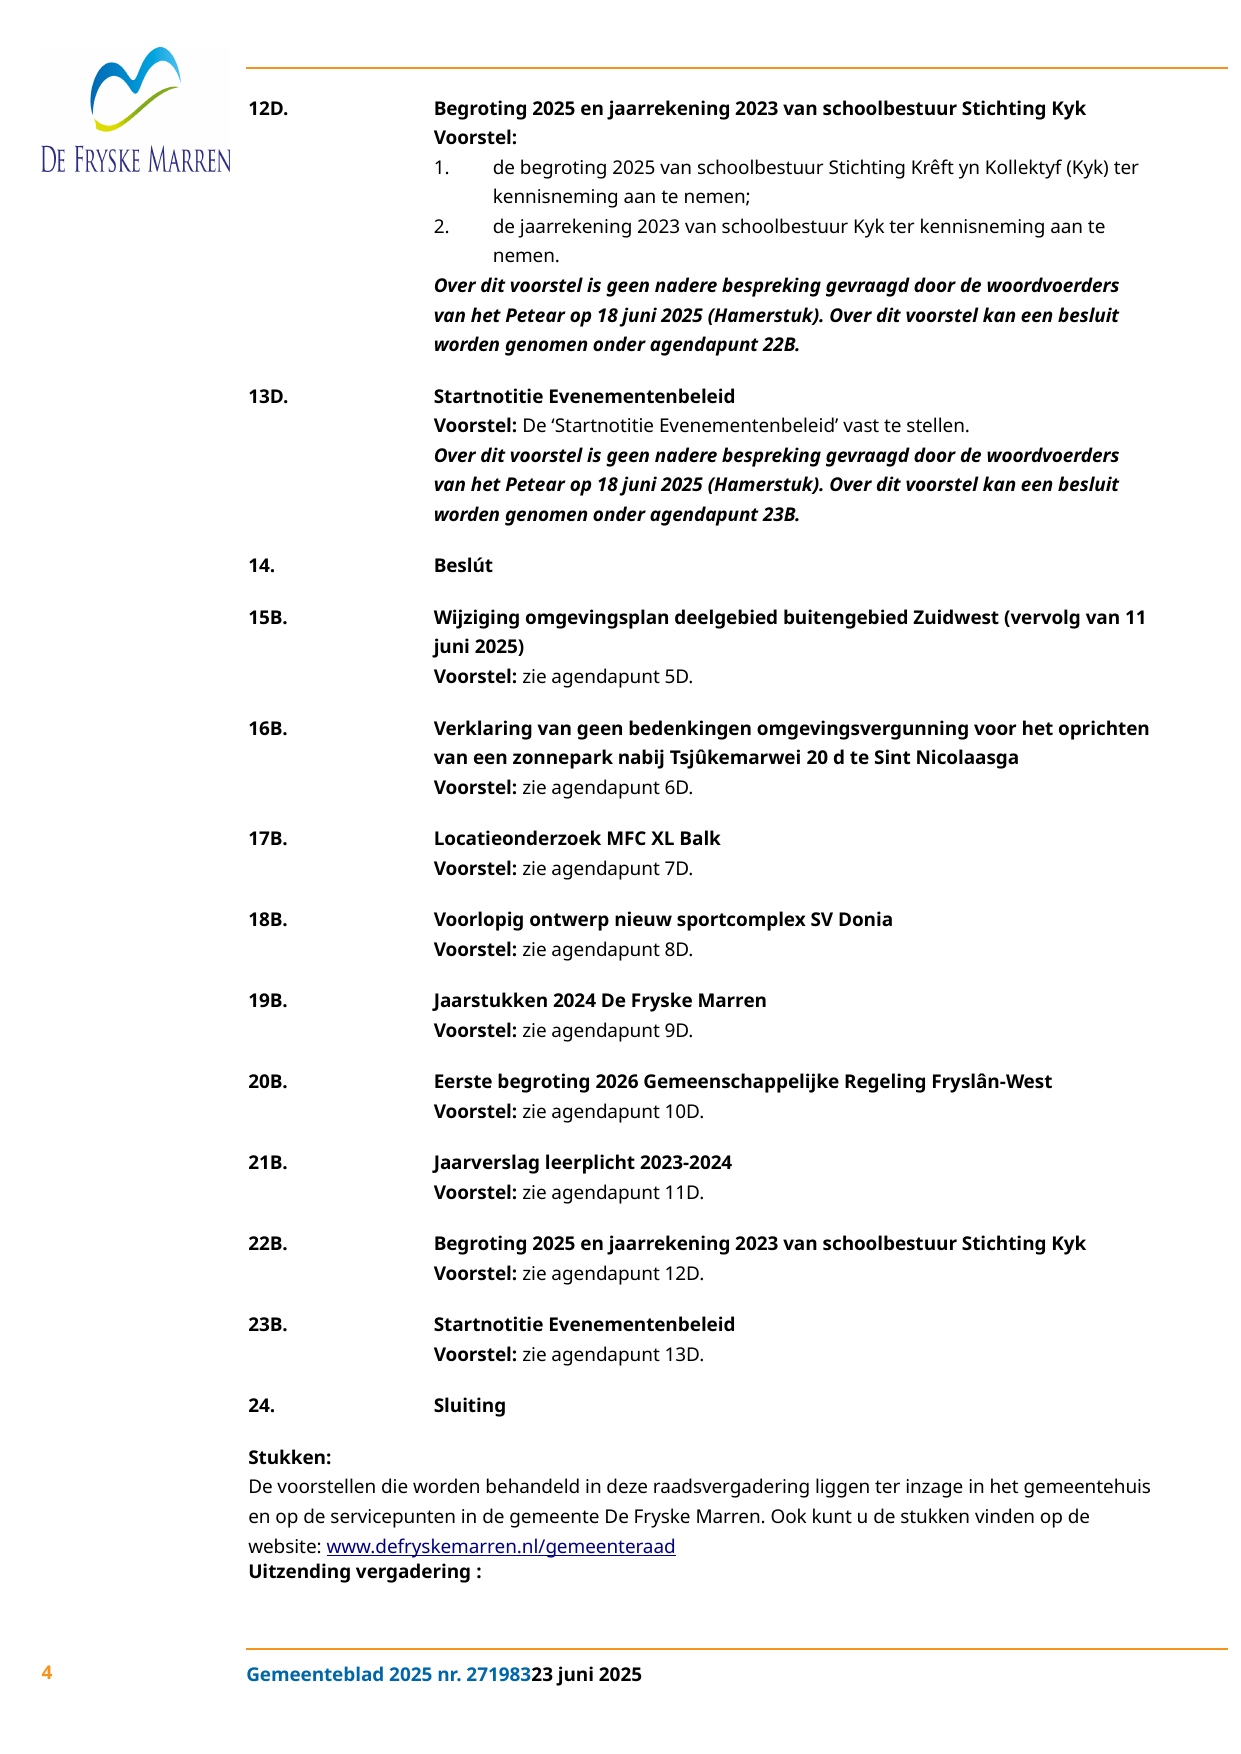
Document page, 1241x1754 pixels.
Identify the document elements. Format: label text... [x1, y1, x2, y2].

table_cell 15B. [248, 604, 433, 689]
picture [41, 47, 231, 172]
table_cell Sluiting [434, 1393, 1152, 1418]
table_cell Uitzending vergadering : [248, 1559, 1152, 1584]
table_cell Jaarverslag leerplicht 2023-2024 Voorstel: zie agendapunt 11D. [434, 1150, 1152, 1205]
table_cell 16B. [248, 715, 433, 800]
table_cell 18B. [248, 906, 433, 962]
table_cell 22B. [248, 1231, 433, 1286]
table_cell [248, 1419, 433, 1444]
table_cell 21B. [248, 1150, 433, 1205]
table_cell [434, 1205, 1152, 1231]
table_cell 12D. [248, 95, 433, 357]
table_cell Startnotitie Evenementenbeleid Voorstel: De ‘Startnotitie Evenementenbeleid’ vast te stellen. Over dit voorstel is geen nadere bespreking gevraagd door de woordvoerders van het Petear op 18 juni 2025 (Hamerstuk). Over dit voorstel kan een besluit worden genomen onder agendapunt 23B. [434, 383, 1152, 527]
table_cell [248, 689, 433, 715]
table_cell [248, 1367, 433, 1393]
table_cell 14. [248, 553, 433, 578]
table_cell 13D. [248, 383, 433, 527]
table_cell 17B. [248, 825, 433, 881]
table_cell [434, 527, 1152, 553]
table_cell [434, 1419, 1152, 1444]
table_cell [248, 1286, 433, 1312]
table_cell [248, 881, 433, 906]
table_cell Begroting 2025 en jaarrekening 2023 van schoolbestuur Stichting Kyk Voorstel: de begroting 2025 van schoolbestuur Stichting Krêft yn Kollektyf (Kyk) ter kennisneming aan te nemen; de jaarrekening 2023 van schoolbestuur Kyk ter kennisneming aan te nemen. Over dit voorstel is geen nadere bespreking gevraagd door de woordvoerders van het Petear op 18 juni 2025 (Hamerstuk). Over dit voorstel kan een besluit worden genomen onder agendapunt 22B. [434, 95, 1152, 357]
table_cell [248, 527, 433, 553]
table_cell Locatieonderzoek MFC XL Balk Voorstel: zie agendapunt 7D. [434, 825, 1152, 881]
table_cell 23B. [248, 1312, 433, 1367]
table_cell Verklaring van geen bedenkingen omgevingsvergunning voor het oprichten van een zonnepark nabij Tsjûkemarwei 20 d te Sint Nicolaasga Voorstel: zie agendapunt 6D. [434, 715, 1152, 800]
table_cell [434, 881, 1152, 906]
table_cell [248, 579, 433, 604]
table_cell Eerste begroting 2026 Gemeenschappelijke Regeling Fryslân-West Voorstel: zie agendapunt 10D. [434, 1069, 1152, 1124]
table_cell Startnotitie Evenementenbeleid Voorstel: zie agendapunt 13D. [434, 1312, 1152, 1367]
table_cell [248, 800, 433, 825]
table_cell [248, 1124, 433, 1149]
table_cell [434, 357, 1152, 383]
table_cell Jaarstukken 2024 De Fryske Marren Voorstel: zie agendapunt 9D. [434, 988, 1152, 1043]
table_cell [248, 1043, 433, 1068]
table_cell [434, 689, 1152, 715]
table_cell Begroting 2025 en jaarrekening 2023 van schoolbestuur Stichting Kyk Voorstel: zie agendapunt 12D. [434, 1231, 1152, 1286]
table_cell 24. [248, 1393, 433, 1418]
table_cell [434, 1124, 1152, 1149]
table_cell [434, 800, 1152, 825]
table_cell 19B. [248, 988, 433, 1043]
table_cell Stukken: De voorstellen die worden behandeld in deze raadsvergadering liggen ter inzage in het gemeentehuis en op de servicepunten in de gemeente De Fryske Marren. Ook kunt u de stukken vinden op de website: www.defryskemarren.nl/gemeenteraad [248, 1444, 1152, 1559]
table_cell [434, 962, 1152, 987]
table_cell [434, 1367, 1152, 1393]
table_cell [434, 1286, 1152, 1312]
table_cell [248, 1205, 433, 1231]
table_cell [248, 962, 433, 987]
table_cell Wijziging omgevingsplan deelgebied buitengebied Zuidwest (vervolg van 11 juni 2025) Voorstel: zie agendapunt 5D. [434, 604, 1152, 689]
table_cell 20B. [248, 1069, 433, 1124]
table_cell Beslút [434, 553, 1152, 578]
table_cell Voorlopig ontwerp nieuw sportcomplex SV Donia Voorstel: zie agendapunt 8D. [434, 906, 1152, 962]
table_cell [434, 579, 1152, 604]
table_cell [434, 1043, 1152, 1068]
table_cell [248, 357, 433, 383]
